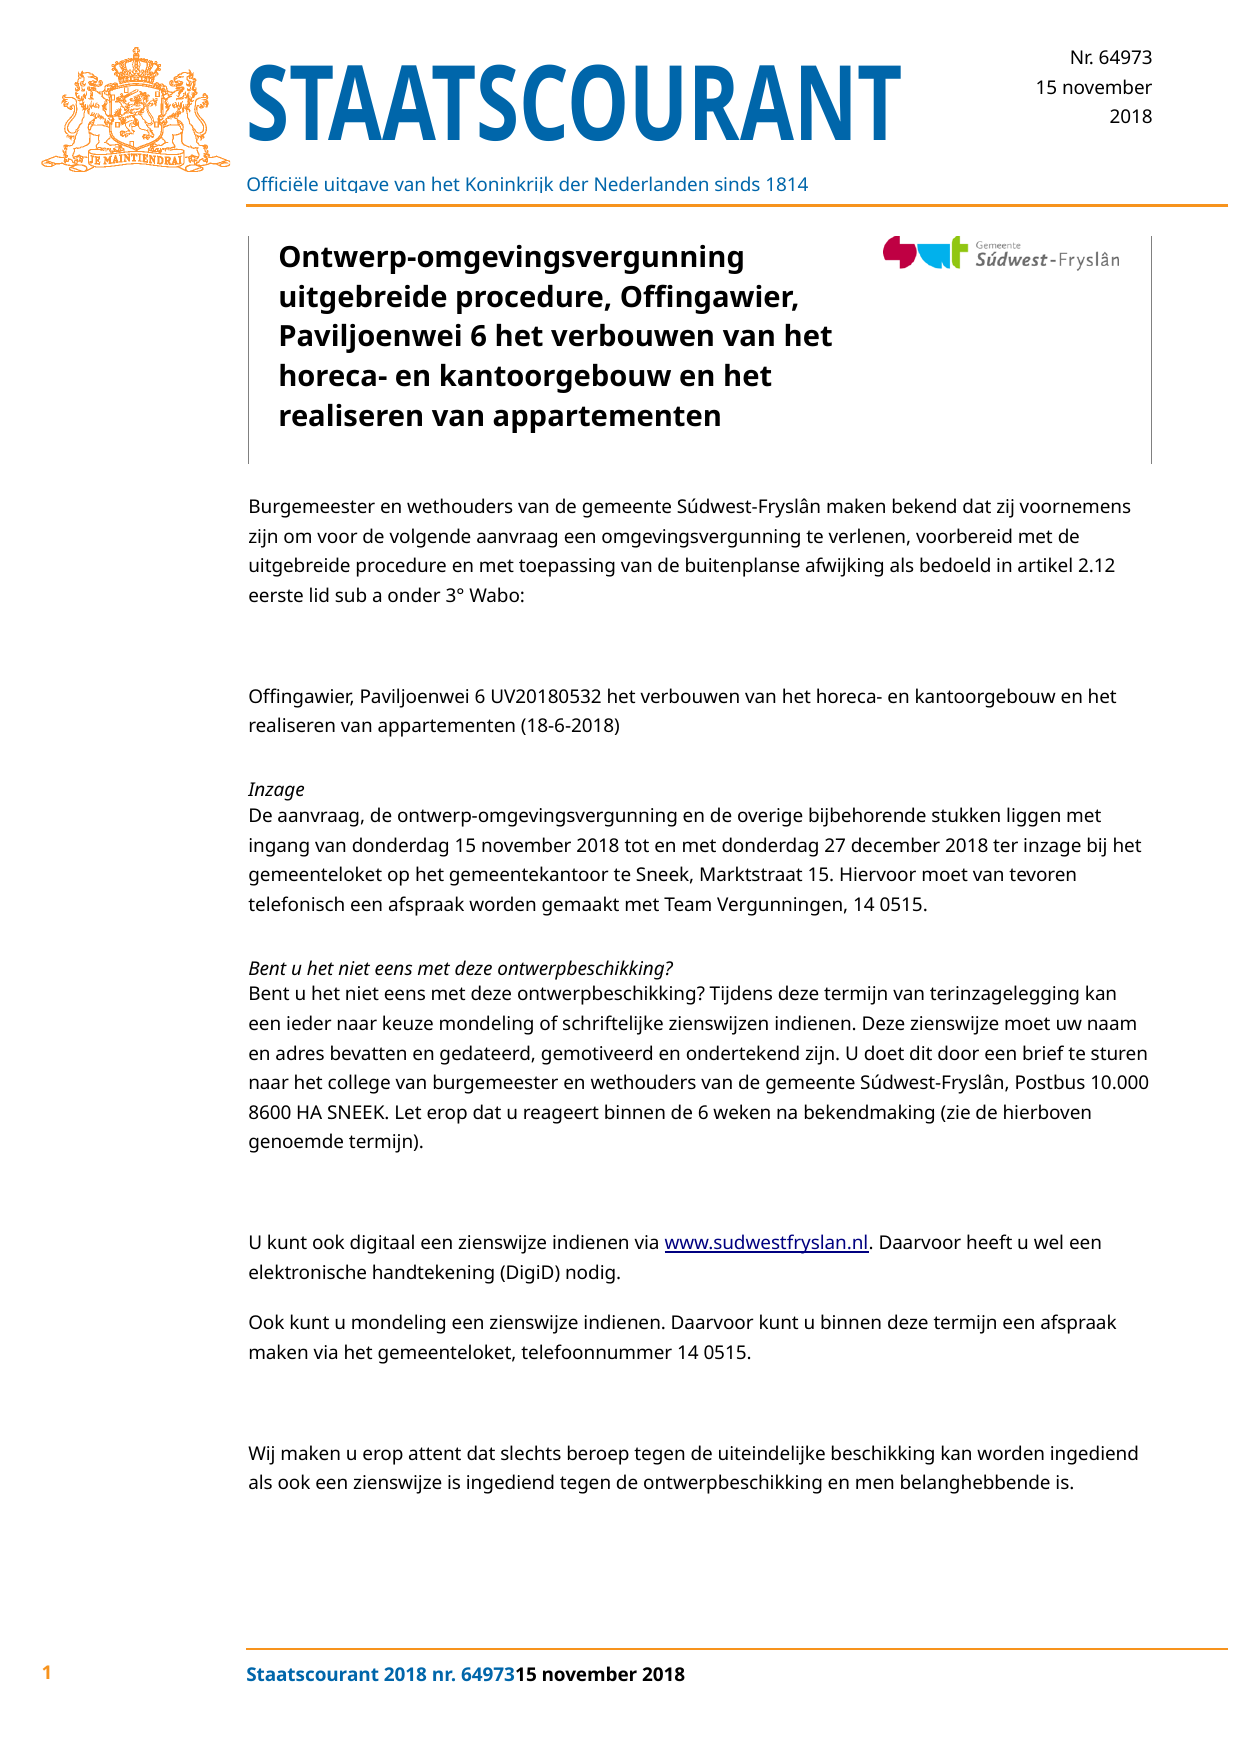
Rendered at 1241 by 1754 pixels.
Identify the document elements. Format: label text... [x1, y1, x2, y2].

text De aanvraag, de ontwerp-omgevingsvergunning en de overige bijbehorende stukken liggen met ingang van donderdag 15 november 2018 tot en met donderdag 27 december 2018 ter inzage bij het gemeenteloket op het gemeentekantoor te Sneek, Marktstraat 15. Hiervoor moet van tevoren telefonisch een afspraak worden gemaakt met Team Vergunningen, 14 0515. [248, 802, 1152, 917]
text Wij maken u erop attent dat slechts beroep tegen de uiteindelijke beschikking kan worden ingediend als ook een zienswijze is ingediend tegen de ontwerpbeschikking en men belanghebbende is. [248, 1440, 1152, 1495]
text Ook kunt u mondeling een zienswijze indienen. Daarvoor kunt u binnen deze termijn een afspraak maken via het gemeenteloket, telefoonnummer 14 0515. [248, 1309, 1152, 1365]
text Offingawier, Paviljoenwei 6 UV20180532 het verbouwen van het horeca- en kantoorgebouw en het realiseren van appartementen (18-6-2018) [248, 683, 1152, 738]
text Burgemeester en wethouders van de gemeente Súdwest-Fryslân maken bekend dat zij voornemens zijn om voor de volgende aanvraag een omgevingsvergunning te verlenen, voorbereid met de uitgebreide procedure en met toepassing van de buitenplanse afwijking als bedoeld in artikel 2.12 eerste lid sub a onder 3° Wabo: [248, 493, 1152, 608]
table_header Ontwerp-omgevingsvergunning uitgebreide procedure, Offingawier, Paviljoenwei 6 het verbouwen van het horeca- en kantoorgebouw en het realiseren van appartementen [249, 236, 850, 464]
table_header [850, 236, 1151, 464]
text Bent u het niet eens met deze ontwerpbeschikking? [248, 955, 1152, 981]
text U kunt ook digitaal een zienswijze indienen via www.sudwestfryslan.nl. Daarvoor heeft u wel een elektronische handtekening (DigiD) nodig. [248, 1229, 1152, 1285]
text Inzage [248, 776, 1152, 802]
picture [41, 47, 231, 172]
picture [882, 236, 1119, 272]
text Bent u het niet eens met deze ontwerpbeschikking? Tijdens deze termijn van terinzagelegging kan een ieder naar keuze mondeling of schriftelijke zienswijzen indienen. Deze zienswijze moet uw naam en adres bevatten en gedateerd, gemotiveerd en ondertekend zijn. U doet dit door een brief te sturen naar het college van burgemeester en wethouders van de gemeente Súdwest-Fryslân, Postbus 10.000 8600 HA SNEEK. Let erop dat u reageert binnen de 6 weken na bekendmaking (zie de hierboven genoemde termijn). [248, 981, 1152, 1154]
